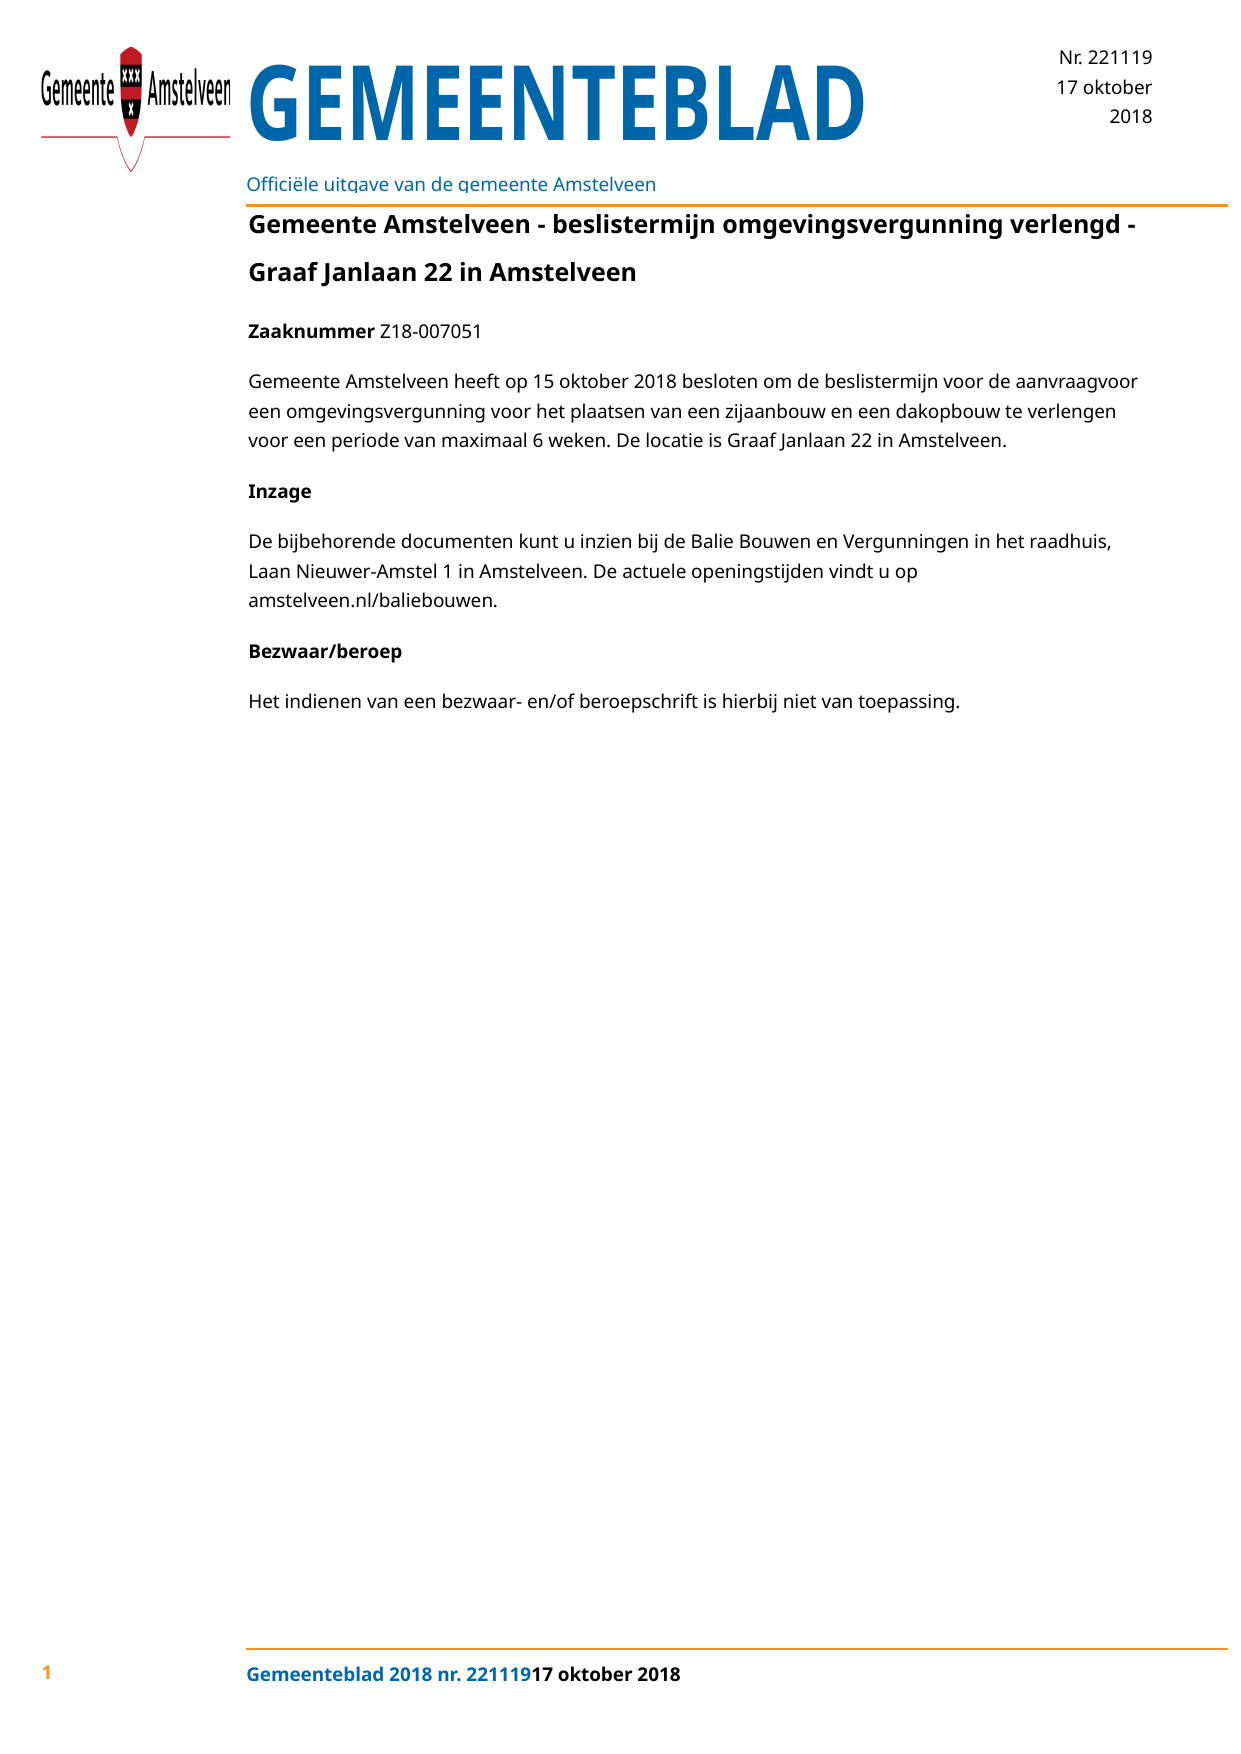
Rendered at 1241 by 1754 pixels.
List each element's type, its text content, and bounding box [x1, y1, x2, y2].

text Bezwaar/beroep [248, 638, 1152, 664]
text De bijbehorende documenten kunt u inzien bij de Balie Bouwen en Vergunningen in het raadhuis, Laan Nieuwer-Amstel 1 in Amstelveen. De actuele openingstijden vindt u op amstelveen.nl/baliebouwen. [248, 528, 1152, 613]
picture [41, 47, 231, 172]
text Gemeente Amstelveen heeft op 15 oktober 2018 besloten om de beslistermijn voor de aanvraagvoor een omgevingsvergunning voor het plaatsen van een zijaanbouw en een dakopbouw te verlengen voor een periode van maximaal 6 weken. De locatie is Graaf Janlaan 22 in Amstelveen. [248, 368, 1152, 453]
text Het indienen van een bezwaar- en/of beroepschrift is hierbij niet van toepassing. [248, 688, 1152, 714]
text Gemeente Amstelveen - beslistermijn omgevingsvergunning verlengd - Graaf Janlaan 22 in Amstelveen [248, 207, 1152, 288]
text Zaaknummer Z18-007051 [248, 318, 1152, 344]
text Inzage [248, 478, 1152, 504]
